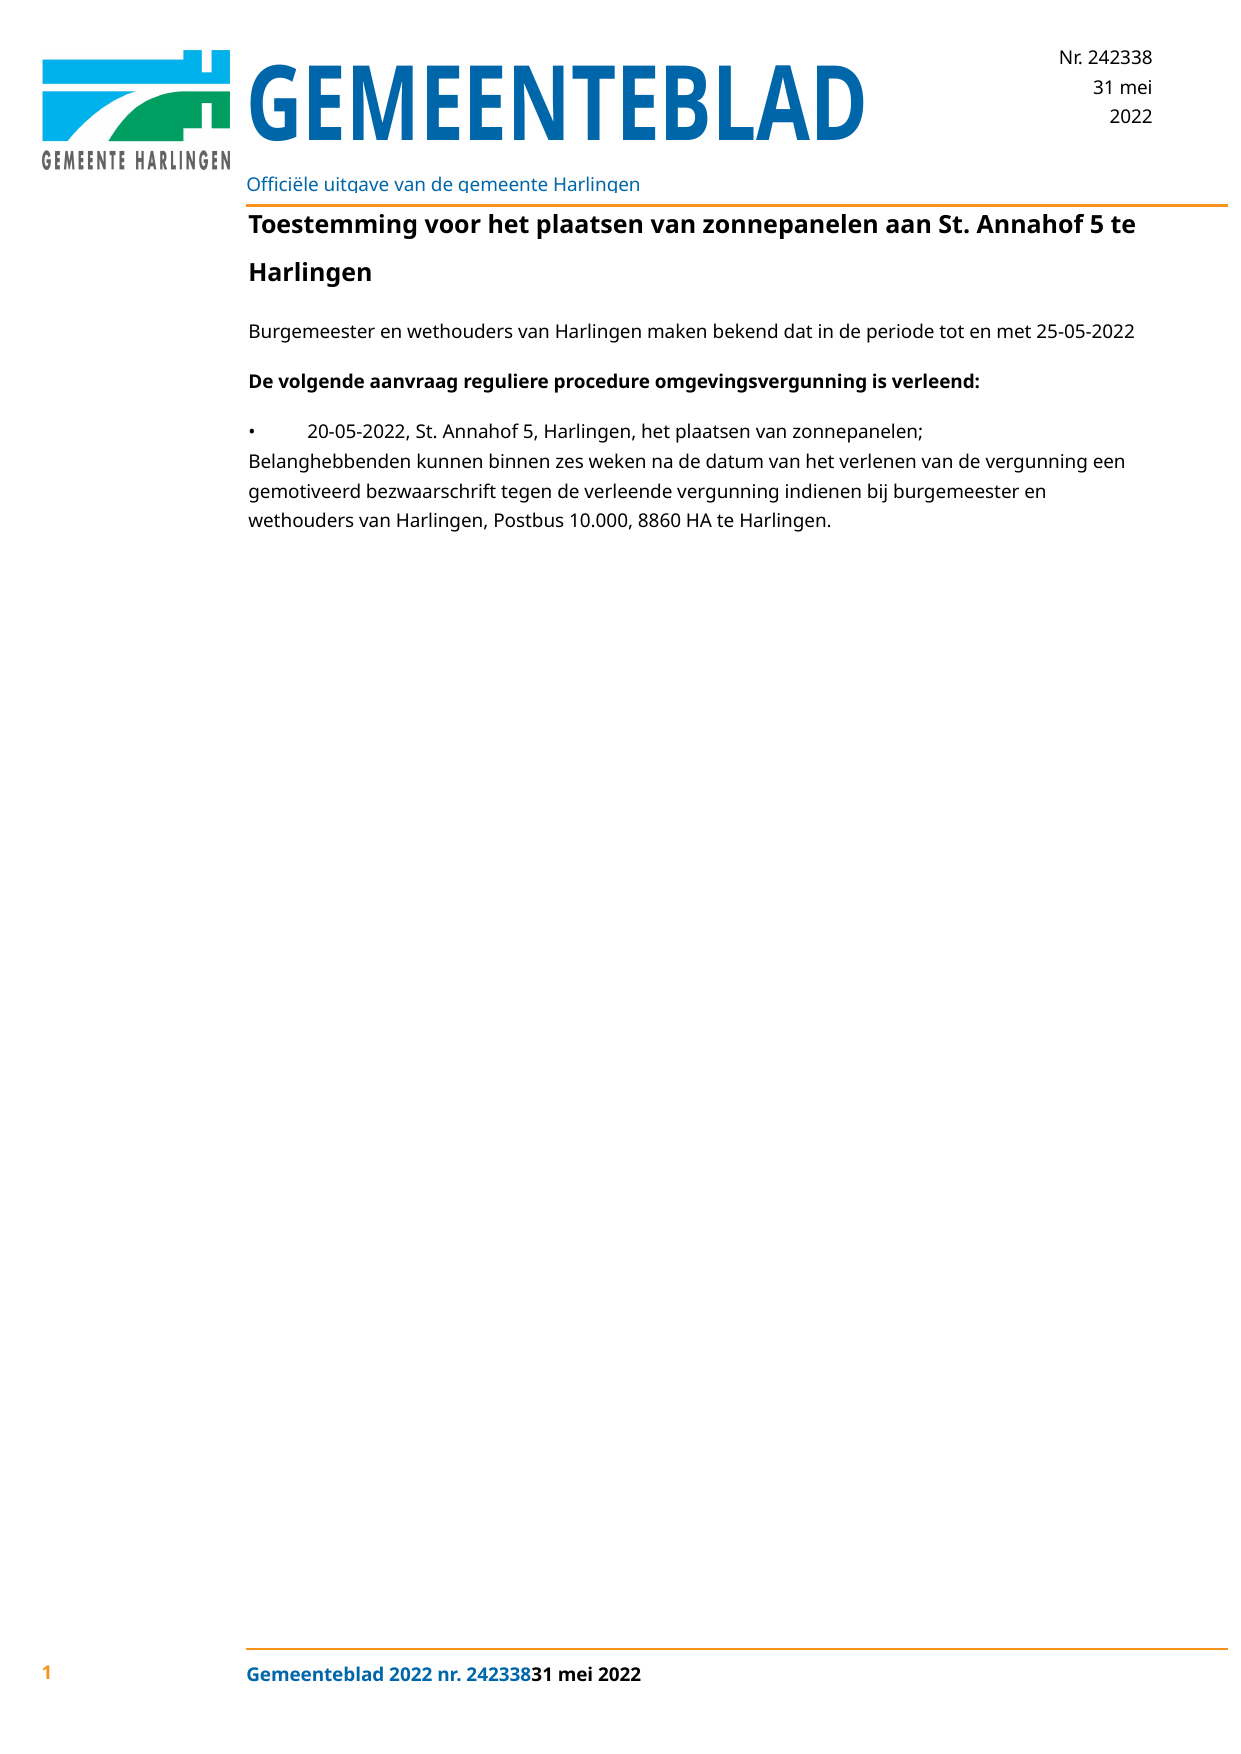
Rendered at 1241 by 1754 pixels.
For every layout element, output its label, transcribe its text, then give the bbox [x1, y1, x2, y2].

text Toestemming voor het plaatsen van zonnepanelen aan St. Annahof 5 te Harlingen [248, 207, 1152, 288]
text Burgemeester en wethouders van Harlingen maken bekend dat in de periode tot en met 25-05-2022 [248, 318, 1152, 344]
list 20-05-2022, St. Annahof 5, Harlingen, het plaatsen van zonnepanelen; [248, 419, 1152, 444]
picture [41, 47, 231, 172]
text De volgende aanvraag reguliere procedure omgevingsvergunning is verleend: [248, 368, 1152, 394]
text Belanghebbenden kunnen binnen zes weken na de datum van het verlenen van de vergunning een gemotiveerd bezwaarschrift tegen de verleende vergunning indienen bij burgemeester en wethouders van Harlingen, Postbus 10.000, 8860 HA te Harlingen. [248, 448, 1152, 533]
